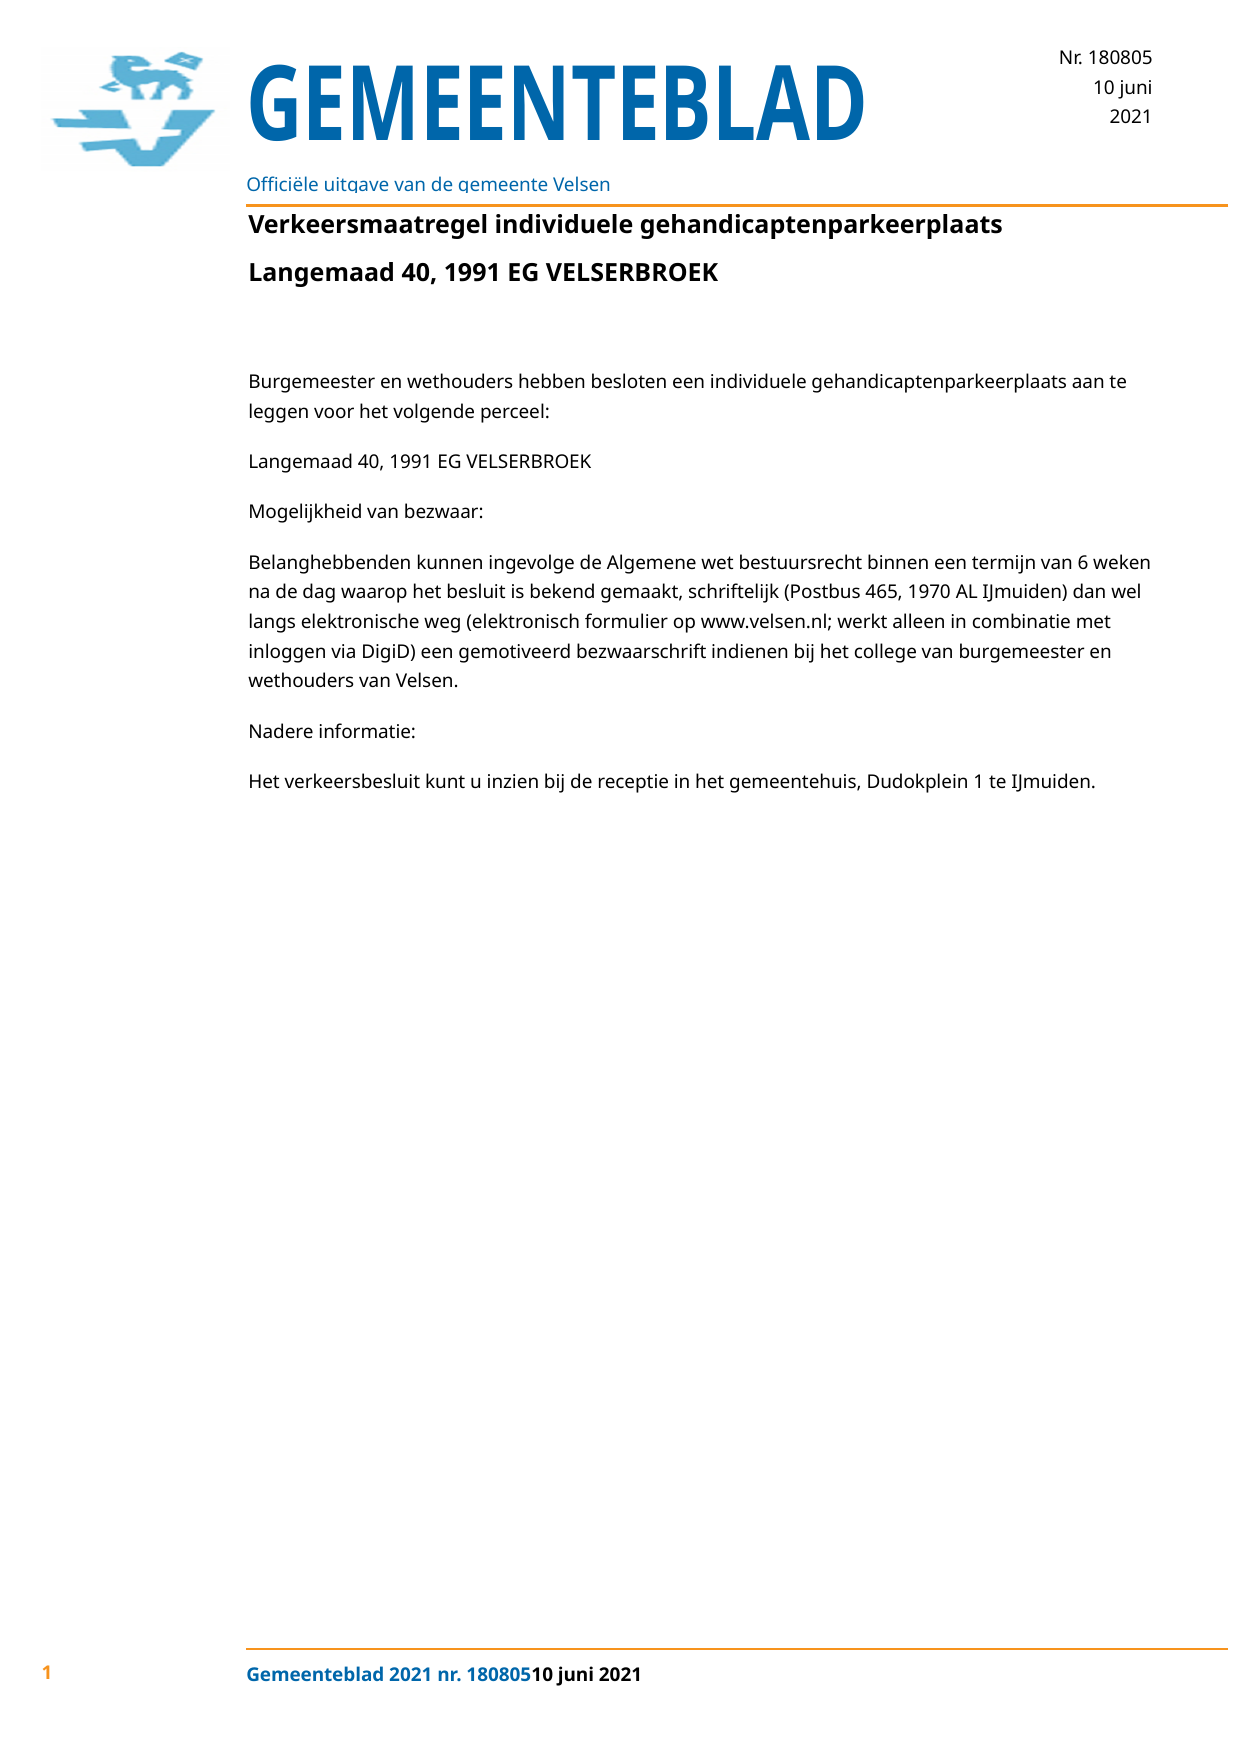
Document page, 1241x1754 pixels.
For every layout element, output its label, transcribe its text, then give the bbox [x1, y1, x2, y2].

text Mogelijkheid van bezwaar: [248, 499, 1152, 524]
text Burgemeester en wethouders hebben besloten een individuele gehandicaptenparkeerplaats aan te leggen voor het volgende perceel: [248, 368, 1152, 424]
text Nadere informatie: [248, 718, 1152, 744]
text Het verkeersbesluit kunt u inzien bij de receptie in het gemeentehuis, Dudokplein 1 te IJmuiden. [248, 768, 1152, 794]
text Langemaad 40, 1991 EG VELSERBROEK [248, 448, 1152, 474]
text Belanghebbenden kunnen ingevolge de Algemene wet bestuursrecht binnen een termijn van 6 weken na de dag waarop het besluit is bekend gemaakt, schriftelijk (Postbus 465, 1970 AL IJmuiden) dan wel langs elektronische weg (elektronisch formulier op www.velsen.nl; werkt alleen in combinatie met inloggen via DigiD) een gemotiveerd bezwaarschrift indienen bij het college van burgemeester en wethouders van Velsen. [248, 549, 1152, 693]
text Verkeersmaatregel individuele gehandicaptenparkeerplaats Langemaad 40, 1991 EG VELSERBROEK [248, 207, 1152, 288]
picture [41, 47, 231, 172]
